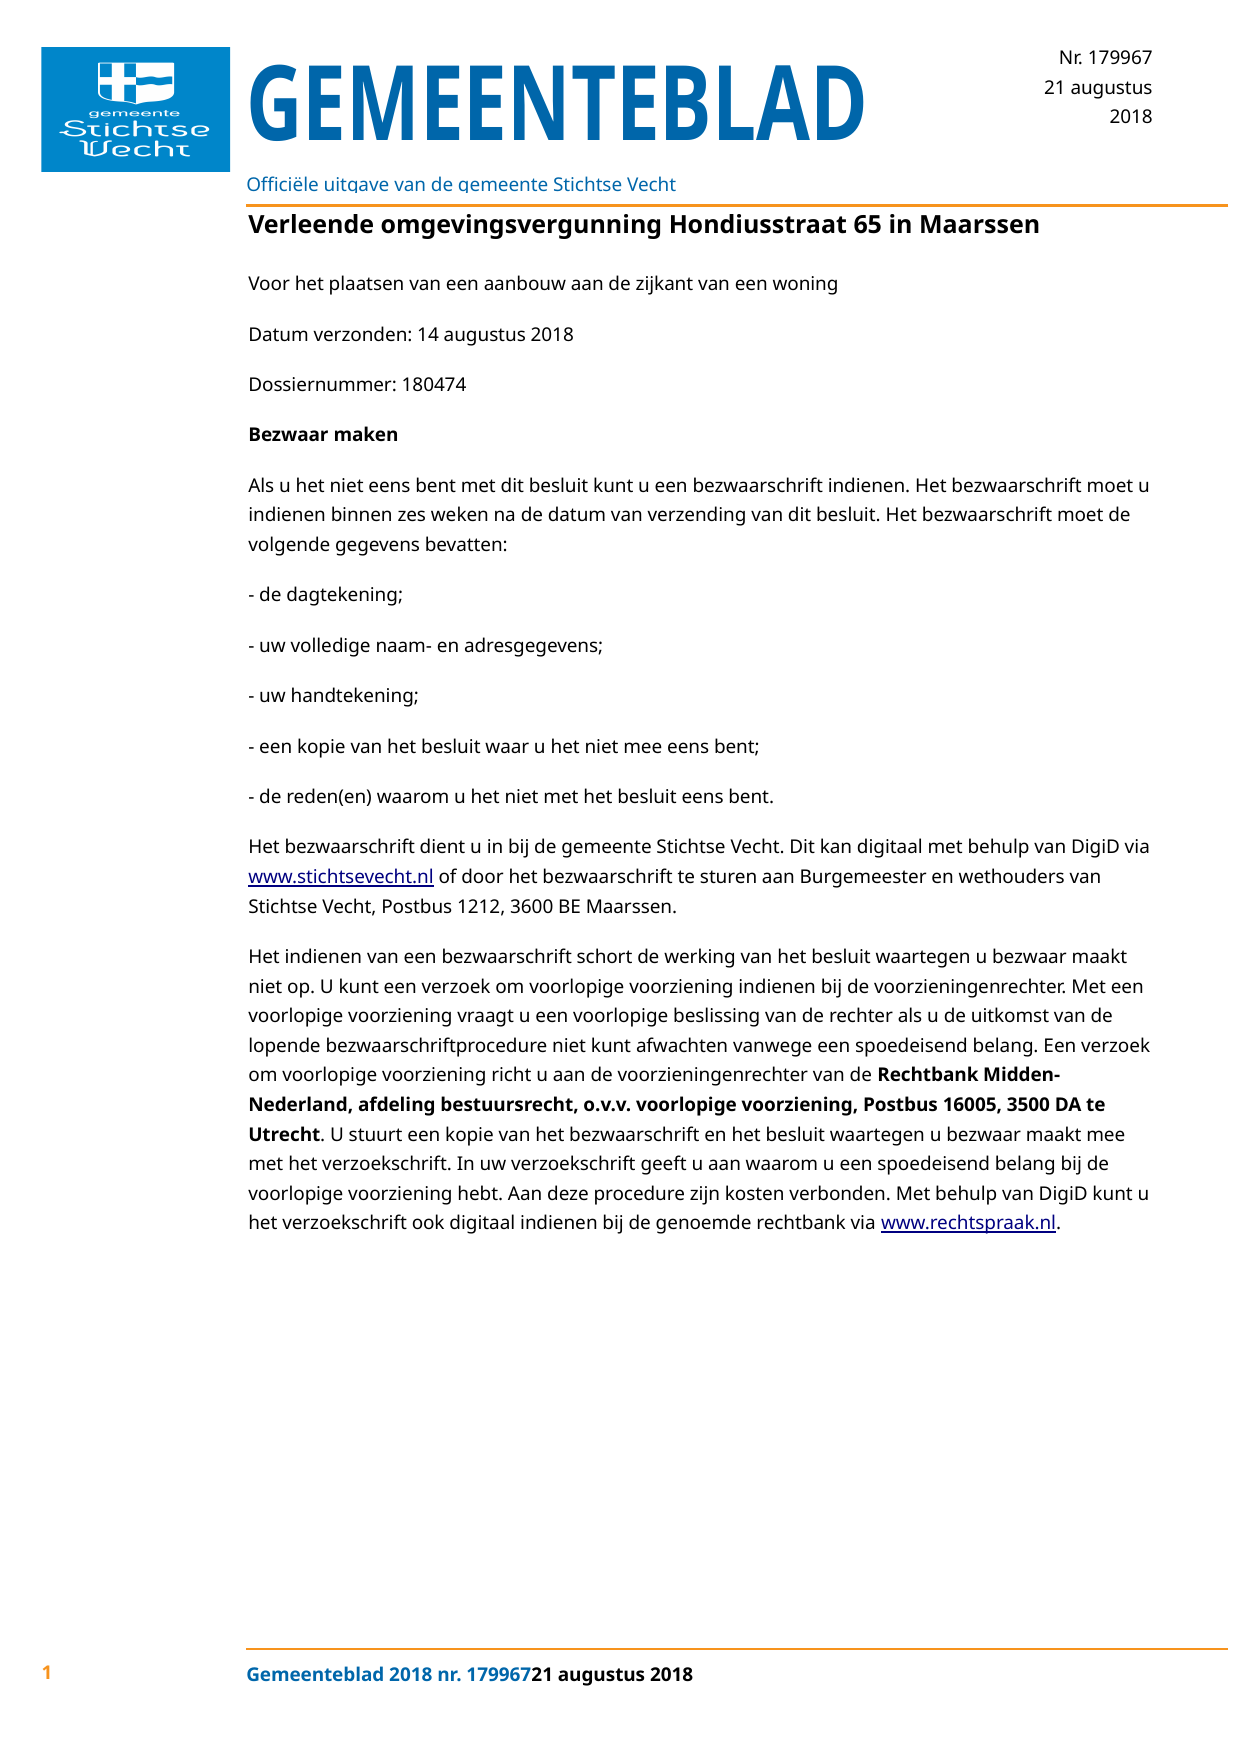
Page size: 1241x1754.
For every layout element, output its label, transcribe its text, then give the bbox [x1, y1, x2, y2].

text Voor het plaatsen van een aanbouw aan de zijkant van een woning [248, 270, 1152, 296]
text - de reden(en) waarom u het niet met het besluit eens bent. [248, 783, 1152, 809]
text Dossiernummer: 180474 [248, 371, 1152, 397]
text Verleende omgevingsvergunning Hondiusstraat 65 in Maarssen [248, 207, 1152, 241]
text Bezwaar maken [248, 422, 1152, 447]
text - een kopie van het besluit waar u het niet mee eens bent; [248, 733, 1152, 758]
picture [137, 63, 174, 103]
text - uw handtekening; [248, 682, 1152, 708]
text - de dagtekening; [248, 582, 1152, 607]
text Het bezwaarschrift dient u in bij de gemeente Stichtse Vecht. Dit kan digitaal met behulp van DigiD via www.stichtsevecht.nl of door het bezwaarschrift te sturen aan Burgemeester en wethouders van Stichtse Vecht, Postbus 1212, 3600 BE Maarssen. [248, 834, 1152, 918]
text - uw volledige naam- en adresgegevens; [248, 632, 1152, 658]
picture [99, 63, 135, 101]
text Datum verzonden: 14 augustus 2018 [248, 321, 1152, 346]
text Als u het niet eens bent met dit besluit kunt u een bezwaarschrift indienen. Het bezwaarschrift moet u indienen binnen zes weken na de datum van verzending van dit besluit. Het bezwaarschrift moet de volgende gegevens bevatten: [248, 472, 1152, 557]
text Het indienen van een bezwaarschrift schort de werking van het besluit waartegen u bezwaar maakt niet op. U kunt een verzoek om voorlopige voorziening indienen bij de voorzieningenrechter. Met een voorlopige voorziening vraagt u een voorlopige beslissing van de rechter als u de uitkomst van de lopende bezwaarschriftprocedure niet kunt afwachten vanwege een spoedeisend belang. Een verzoek om voorlopige voorziening richt u aan de voorzieningenrechter van de Rechtbank Midden-Nederland, afdeling bestuursrecht, o.v.v. voorlopige voorziening, Postbus 16005, 3500 DA te Utrecht. U stuurt een kopie van het bezwaarschrift en het besluit waartegen u bezwaar maakt mee met het verzoekschrift. In uw verzoekschrift geeft u aan waarom u een spoedeisend belang bij de voorlopige voorziening hebt. Aan deze procedure zijn kosten verbonden. Met behulp van DigiD kunt u het verzoekschrift ook digitaal indienen bij de genoemde rechtbank via www.rechtspraak.nl. [248, 943, 1152, 1235]
